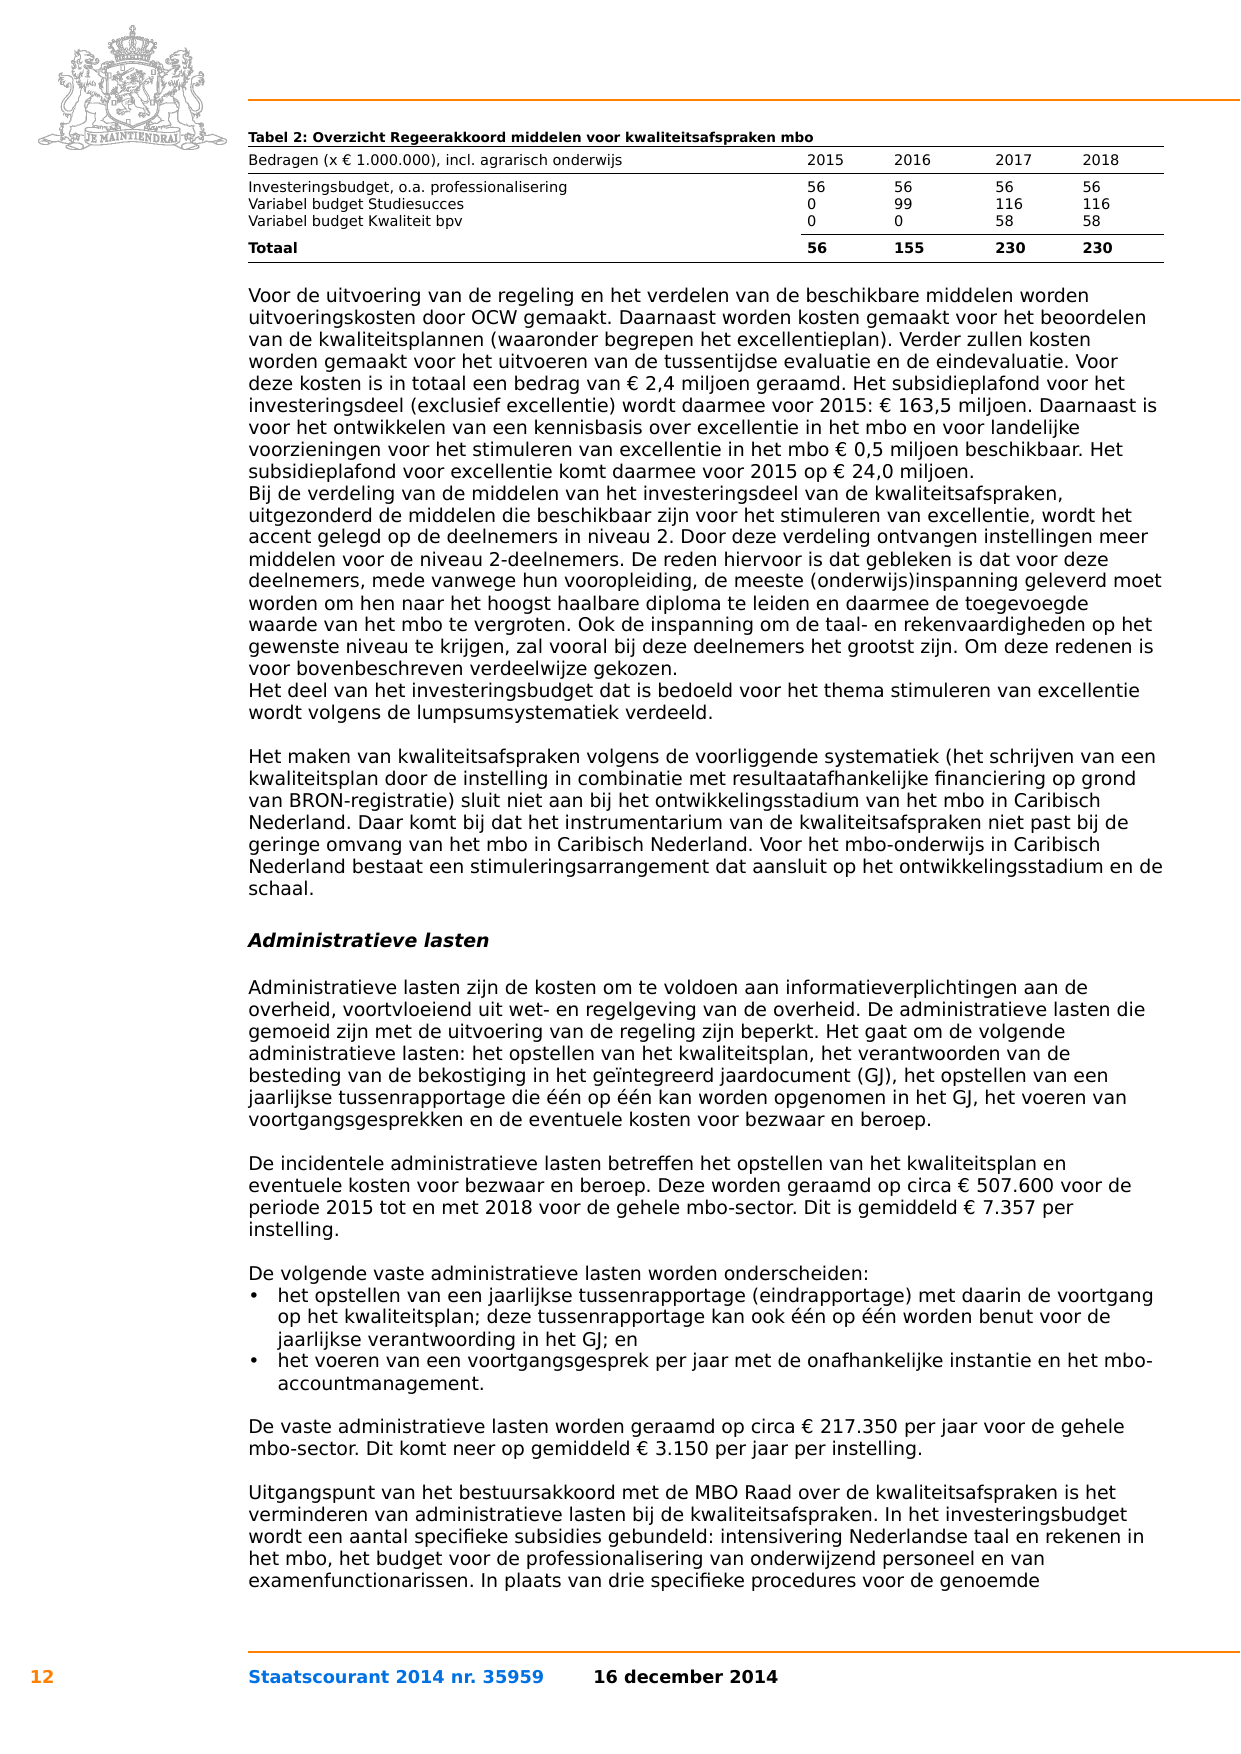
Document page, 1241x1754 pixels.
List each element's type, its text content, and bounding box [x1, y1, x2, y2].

table_cell 56 [1076, 174, 1163, 196]
table_cell 58 [989, 213, 1076, 234]
table_cell 56 [801, 174, 888, 196]
table_cell Investeringsbudget, o.a. professionalisering [248, 174, 801, 196]
table_cell 230 [1076, 235, 1163, 262]
table_cell 2016 [888, 147, 989, 173]
text De volgende vaste administratieve lasten worden onderscheiden: [248, 1262, 1163, 1284]
table_cell Bedragen (x € 1.000.000), incl. agrarisch onderwijs [248, 147, 801, 173]
text • het voeren van een voortgangsgesprek per jaar met de onafhankelijke instantie en het mbo-accountmanagement. [248, 1350, 1163, 1394]
table_cell 2017 [989, 147, 1076, 173]
table_cell 56 [989, 174, 1076, 196]
table_cell Variabel budget Studiesucces [248, 196, 801, 213]
table_cell 56 [801, 235, 888, 262]
table_cell 0 [801, 213, 888, 234]
subtitle Administratieve lasten [248, 930, 1163, 952]
table_cell Totaal [248, 234, 801, 262]
text Het maken van kwaliteitsafspraken volgens de voorliggende systematiek (het schrijven van een kwaliteitsplan door de instelling in combinatie met resultaatafhankelijke financiering op grond van BRON-registratie) sluit niet aan bij het ontwikkelingsstadium van het mbo in Caribisch Nederland. Daar komt bij dat het instrumentarium van de kwaliteitsafspraken niet past bij de geringe omvang van het mbo in Caribisch Nederland. Voor het mbo-onderwijs in Caribisch Nederland bestaat een stimuleringsarrangement dat aansluit op het ontwikkelingsstadium en de schaal. [248, 746, 1163, 900]
text De vaste administratieve lasten worden geraamd op circa € 217.350 per jaar voor de gehele mbo-sector. Dit komt neer op gemiddeld € 3.150 per jaar per instelling. [248, 1416, 1163, 1460]
text Bij de verdeling van de middelen van het investeringsdeel van de kwaliteitsafspraken, uitgezonderd de middelen die beschikbaar zijn voor het stimuleren van excellentie, wordt het accent gelegd op de deelnemers in niveau 2. Door deze verdeling ontvangen instellingen meer middelen voor de niveau 2-deelnemers. De reden hiervoor is dat gebleken is dat voor deze deelnemers, mede vanwege hun vooropleiding, de meeste (onderwijs)inspanning geleverd moet worden om hen naar het hoogst haalbare diploma te leiden en daarmee de toegevoegde waarde van het mbo te vergroten. Ook de inspanning om de taal- en rekenvaardigheden op het gewenste niveau te krijgen, zal vooral bij deze deelnemers het grootst zijn. Om deze redenen is voor bovenbeschreven verdeelwijze gekozen. [248, 482, 1163, 680]
text Uitgangspunt van het bestuursakkoord met de MBO Raad over de kwaliteitsafspraken is het verminderen van administratieve lasten bij de kwaliteitsafspraken. In het investeringsbudget wordt een aantal specifieke subsidies gebundeld: intensivering Nederlandse taal en rekenen in het mbo, het budget voor de professionalisering van onderwijzend personeel en van examenfunctionarissen. In plaats van drie specifieke procedures voor de genoemde [248, 1482, 1163, 1592]
table_cell 0 [801, 196, 888, 213]
table_cell Variabel budget Kwaliteit bpv [248, 213, 801, 234]
table_cell 155 [888, 235, 989, 262]
table_cell 2018 [1076, 147, 1163, 173]
table_cell 56 [888, 174, 989, 196]
table_cell 0 [888, 213, 989, 234]
text • het opstellen van een jaarlijkse tussenrapportage (eindrapportage) met daarin de voortgang op het kwaliteitsplan; deze tussenrapportage kan ook één op één worden benut voor de jaarlijkse verantwoording in het GJ; en [248, 1284, 1163, 1350]
table_cell 99 [888, 196, 989, 213]
text Voor de uitvoering van de regeling en het verdelen van de beschikbare middelen worden uitvoeringskosten door OCW gemaakt. Daarnaast worden kosten gemaakt voor het beoordelen van de kwaliteitsplannen (waaronder begrepen het excellentieplan). Verder zullen kosten worden gemaakt voor het uitvoeren van de tussentijdse evaluatie en de eindevaluatie. Voor deze kosten is in totaal een bedrag van € 2,4 miljoen geraamd. Het subsidieplafond voor het investeringsdeel (exclusief excellentie) wordt daarmee voor 2015: € 163,5 miljoen. Daarnaast is voor het ontwikkelen van een kennisbasis over excellentie in het mbo en voor landelijke voorzieningen voor het stimuleren van excellentie in het mbo € 0,5 miljoen beschikbaar. Het subsidieplafond voor excellentie komt daarmee voor 2015 op € 24,0 miljoen. [248, 285, 1163, 482]
text Administratieve lasten zijn de kosten om te voldoen aan informatieverplichtingen aan de overheid, voortvloeiend uit wet- en regelgeving van de overheid. De administratieve lasten die gemoeid zijn met de uitvoering van de regeling zijn beperkt. Het gaat om de volgende administratieve lasten: het opstellen van het kwaliteitsplan, het verantwoorden van de besteding van de bekostiging in het geïntegreerd jaardocument (GJ), het opstellen van een jaarlijkse tussenrapportage die één op één kan worden opgenomen in het GJ, het voeren van voortgangsgesprekken en de eventuele kosten voor bezwaar en beroep. [248, 977, 1163, 1131]
table_cell 116 [1076, 196, 1163, 213]
table_cell 58 [1076, 213, 1163, 234]
text De incidentele administratieve lasten betreffen het opstellen van het kwaliteitsplan en eventuele kosten voor bezwaar en beroep. Deze worden geraamd op circa € 507.600 voor de periode 2015 tot en met 2018 voor de gehele mbo-sector. Dit is gemiddeld € 7.357 per instelling. [248, 1153, 1163, 1241]
table_header Tabel 2: Overzicht Regeerakkoord middelen voor kwaliteitsafspraken mbo [248, 130, 1163, 146]
table_cell 116 [989, 196, 1076, 213]
table_cell 230 [989, 235, 1076, 262]
table_cell 2015 [801, 147, 888, 173]
picture [38, 25, 227, 150]
text Het deel van het investeringsbudget dat is bedoeld voor het thema stimuleren van excellentie wordt volgens de lumpsumsystematiek verdeeld. [248, 680, 1163, 724]
